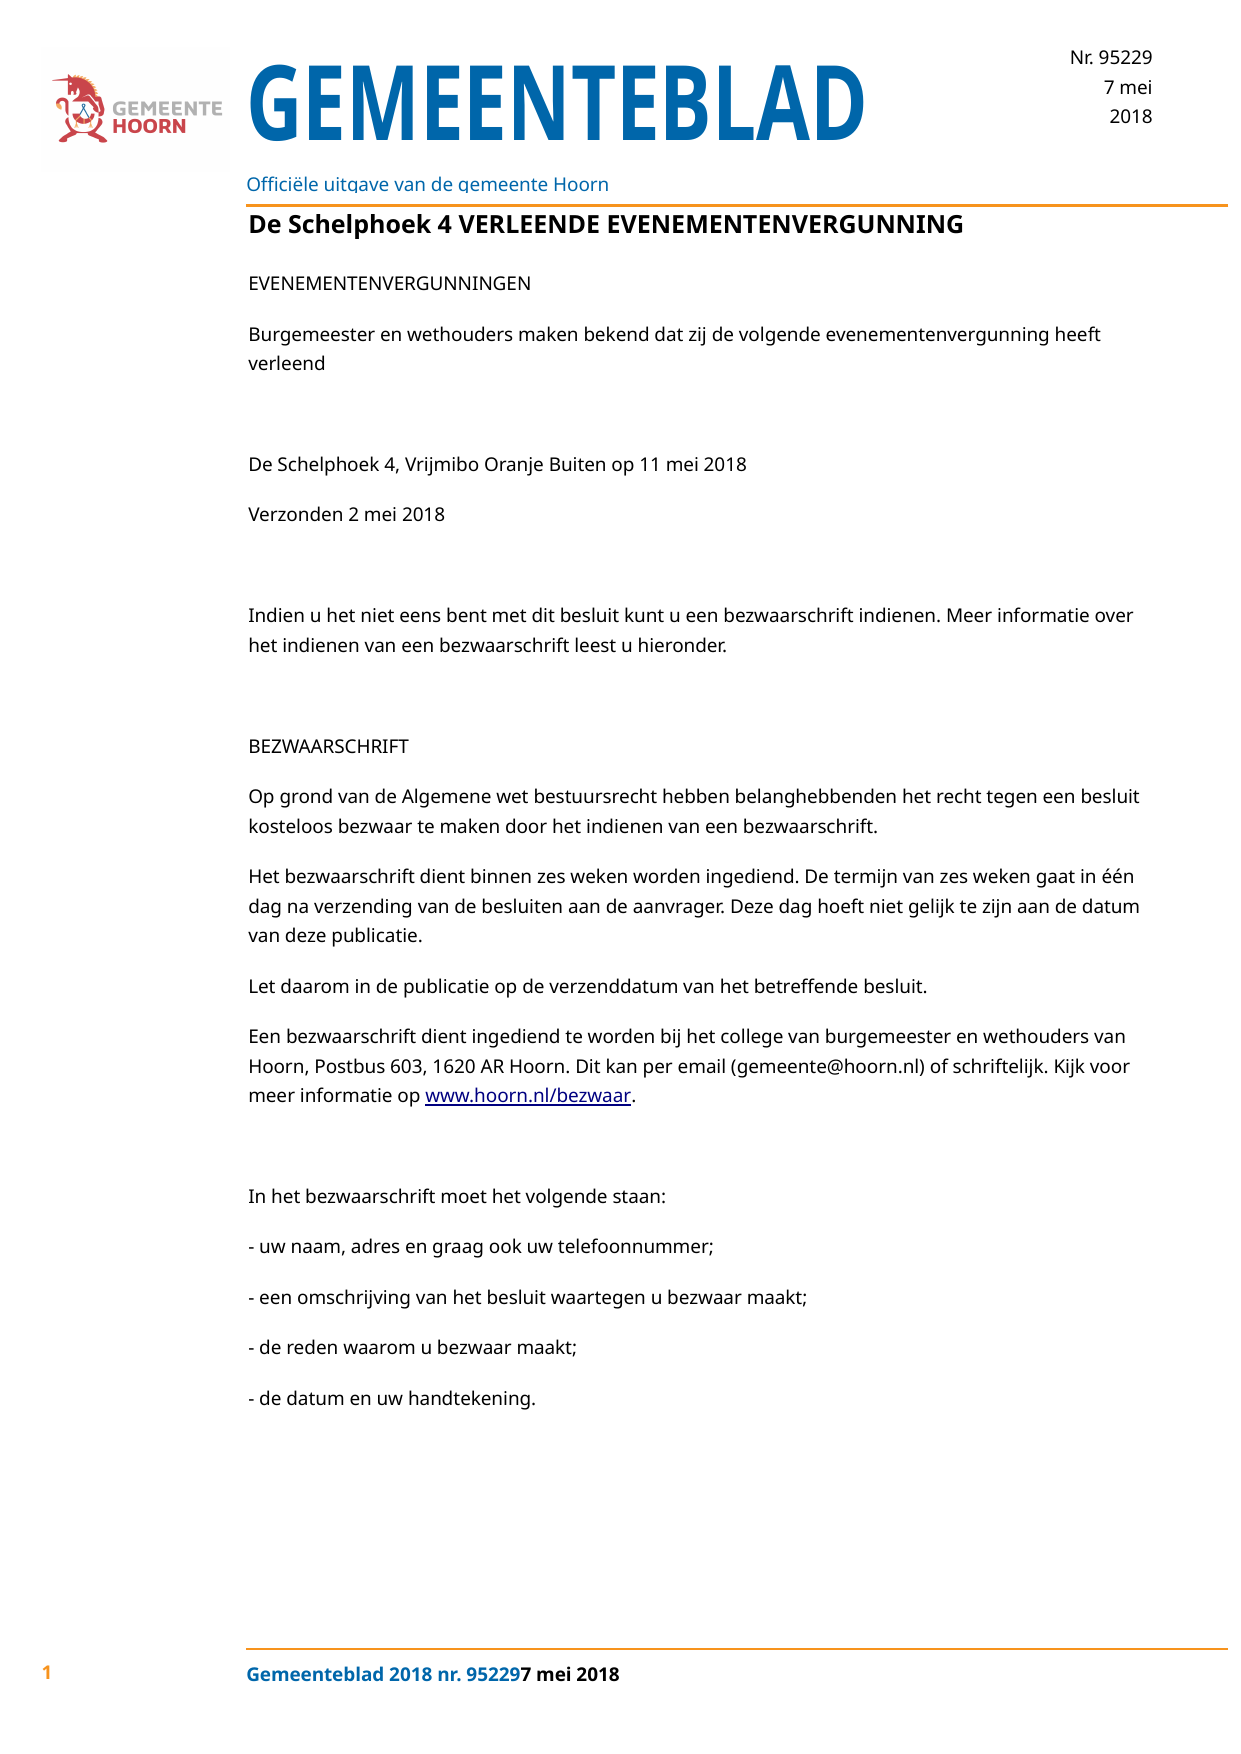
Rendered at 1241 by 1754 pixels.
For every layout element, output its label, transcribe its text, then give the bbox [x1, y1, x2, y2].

text Het bezwaarschrift dient binnen zes weken worden ingediend. De termijn van zes weken gaat in één dag na verzending van de besluiten aan de aanvrager. Deze dag hoeft niet gelijk te zijn aan de datum van deze publicatie. [248, 863, 1152, 948]
text - uw naam, adres en graag ook uw telefoonnummer; [248, 1234, 1152, 1259]
picture [41, 47, 231, 172]
text - een omschrijving van het besluit waartegen u bezwaar maakt; [248, 1284, 1152, 1310]
text Let daarom in de publicatie op de verzenddatum van het betreffende besluit. [248, 973, 1152, 998]
text Verzonden 2 mei 2018 [248, 502, 1152, 527]
text Indien u het niet eens bent met dit besluit kunt u een bezwaarschrift indienen. Meer informatie over het indienen van een bezwaarschrift leest u hieronder. [248, 602, 1152, 658]
text Burgemeester en wethouders maken bekend dat zij de volgende evenementenvergunning heeft verleend [248, 321, 1152, 376]
text BEZWAARSCHRIFT [248, 733, 1152, 758]
text EVENEMENTENVERGUNNINGEN [248, 270, 1152, 296]
text In het bezwaarschrift moet het volgende staan: [248, 1183, 1152, 1209]
text - de datum en uw handtekening. [248, 1385, 1152, 1411]
text Op grond van de Algemene wet bestuursrecht hebben belanghebbenden het recht tegen een besluit kosteloos bezwaar te maken door het indienen van een bezwaarschrift. [248, 783, 1152, 838]
text De Schelphoek 4 VERLEENDE EVENEMENTENVERGUNNING [248, 207, 1152, 241]
text Een bezwaarschrift dient ingediend te worden bij het college van burgemeester en wethouders van Hoorn, Postbus 603, 1620 AR Hoorn. Dit kan per email (gemeente@hoorn.nl) of schriftelijk. Kijk voor meer informatie op www.hoorn.nl/bezwaar. [248, 1023, 1152, 1108]
text - de reden waarom u bezwaar maakt; [248, 1334, 1152, 1360]
text De Schelphoek 4, Vrijmibo Oranje Buiten op 11 mei 2018 [248, 451, 1152, 477]
